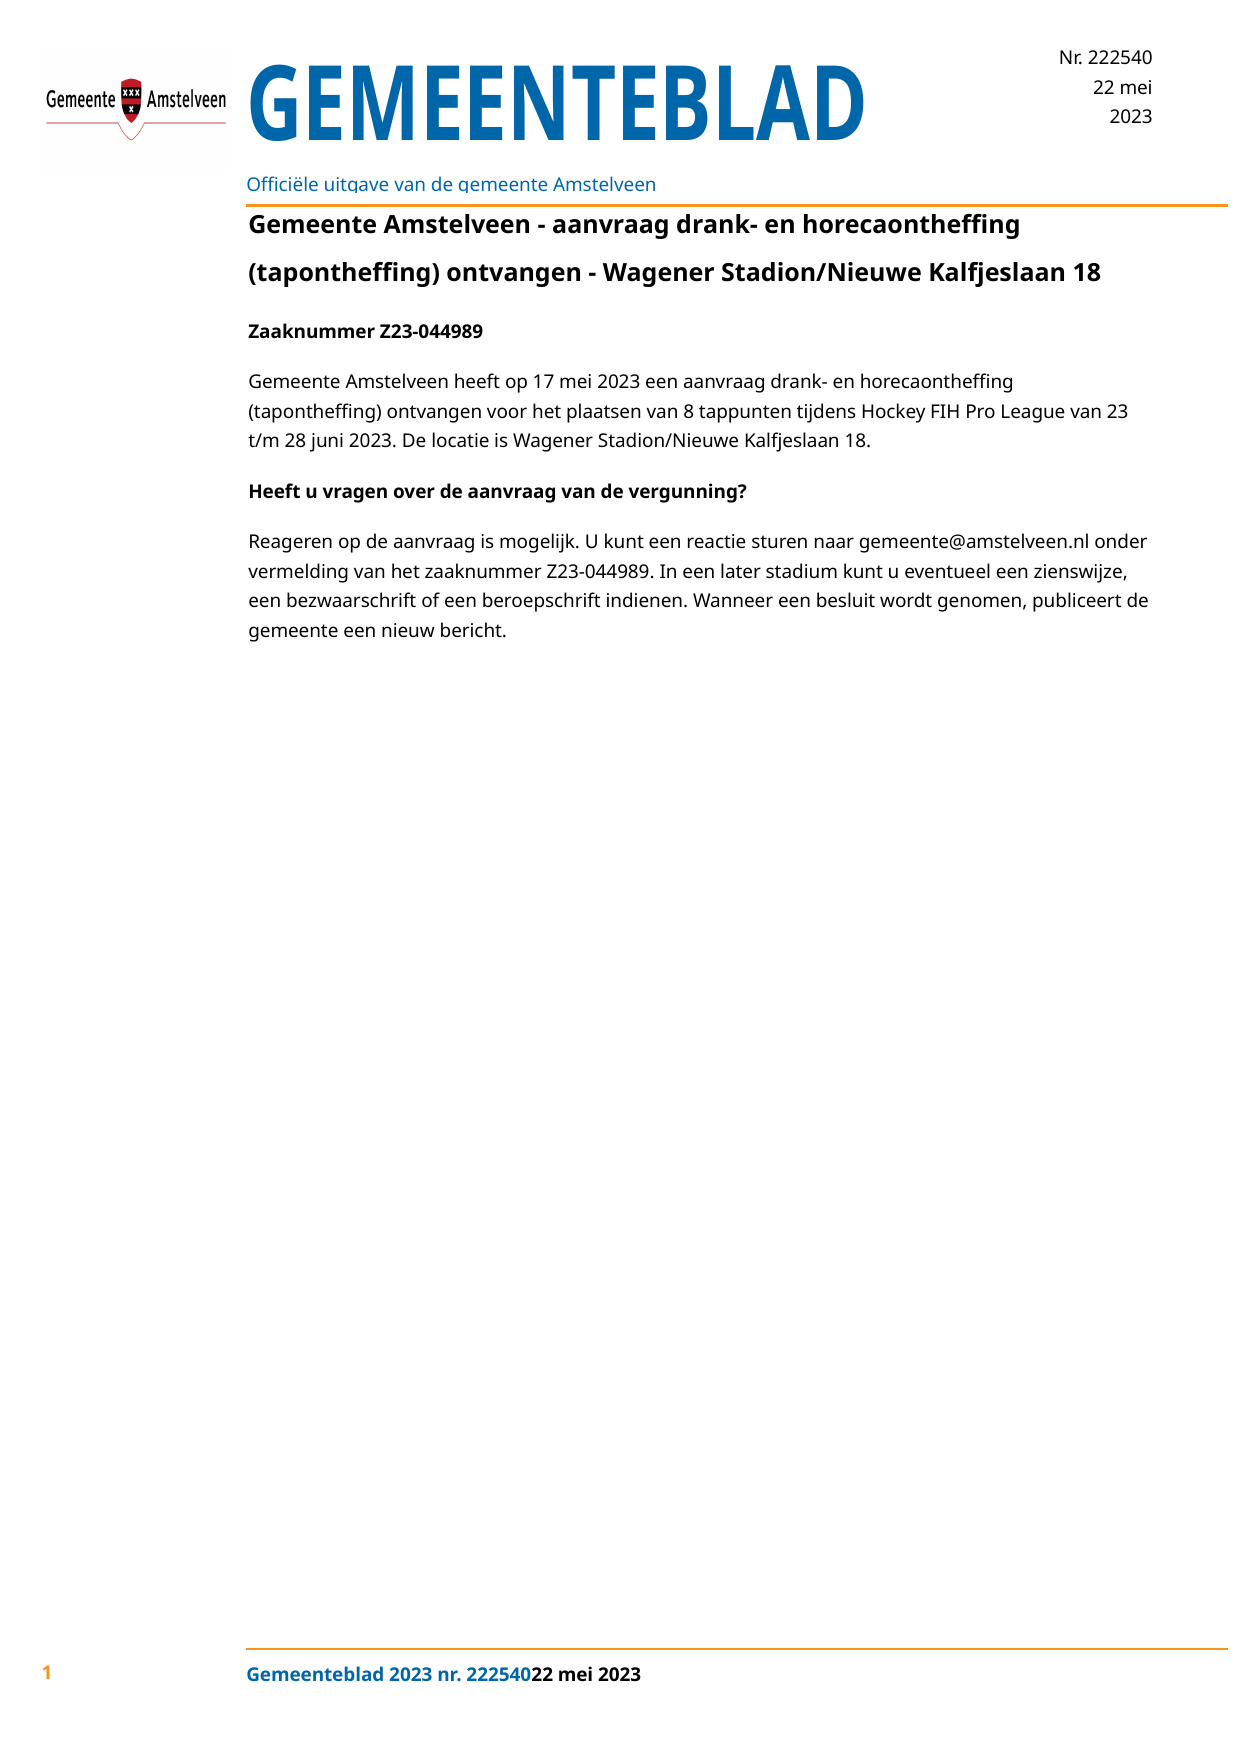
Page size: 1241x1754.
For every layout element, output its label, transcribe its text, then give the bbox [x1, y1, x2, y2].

text Reageren op de aanvraag is mogelijk. U kunt een reactie sturen naar gemeente@amstelveen.nl onder vermelding van het zaaknummer Z23-044989. In een later stadium kunt u eventueel een zienswijze, een bezwaarschrift of een beroepschrift indienen. Wanneer een besluit wordt genomen, publiceert de gemeente een nieuw bericht. [248, 528, 1152, 643]
text Gemeente Amstelveen - aanvraag drank- en horecaontheffing (tapontheffing) ontvangen - Wagener Stadion/Nieuwe Kalfjeslaan 18 [248, 207, 1152, 288]
picture [41, 47, 231, 172]
text Zaaknummer Z23-044989 [248, 318, 1152, 344]
text Heeft u vragen over de aanvraag van de vergunning? [248, 478, 1152, 504]
text Gemeente Amstelveen heeft op 17 mei 2023 een aanvraag drank- en horecaontheffing (tapontheffing) ontvangen voor het plaatsen van 8 tappunten tijdens Hockey FIH Pro League van 23 t/m 28 juni 2023. De locatie is Wagener Stadion/Nieuwe Kalfjeslaan 18. [248, 368, 1152, 453]
